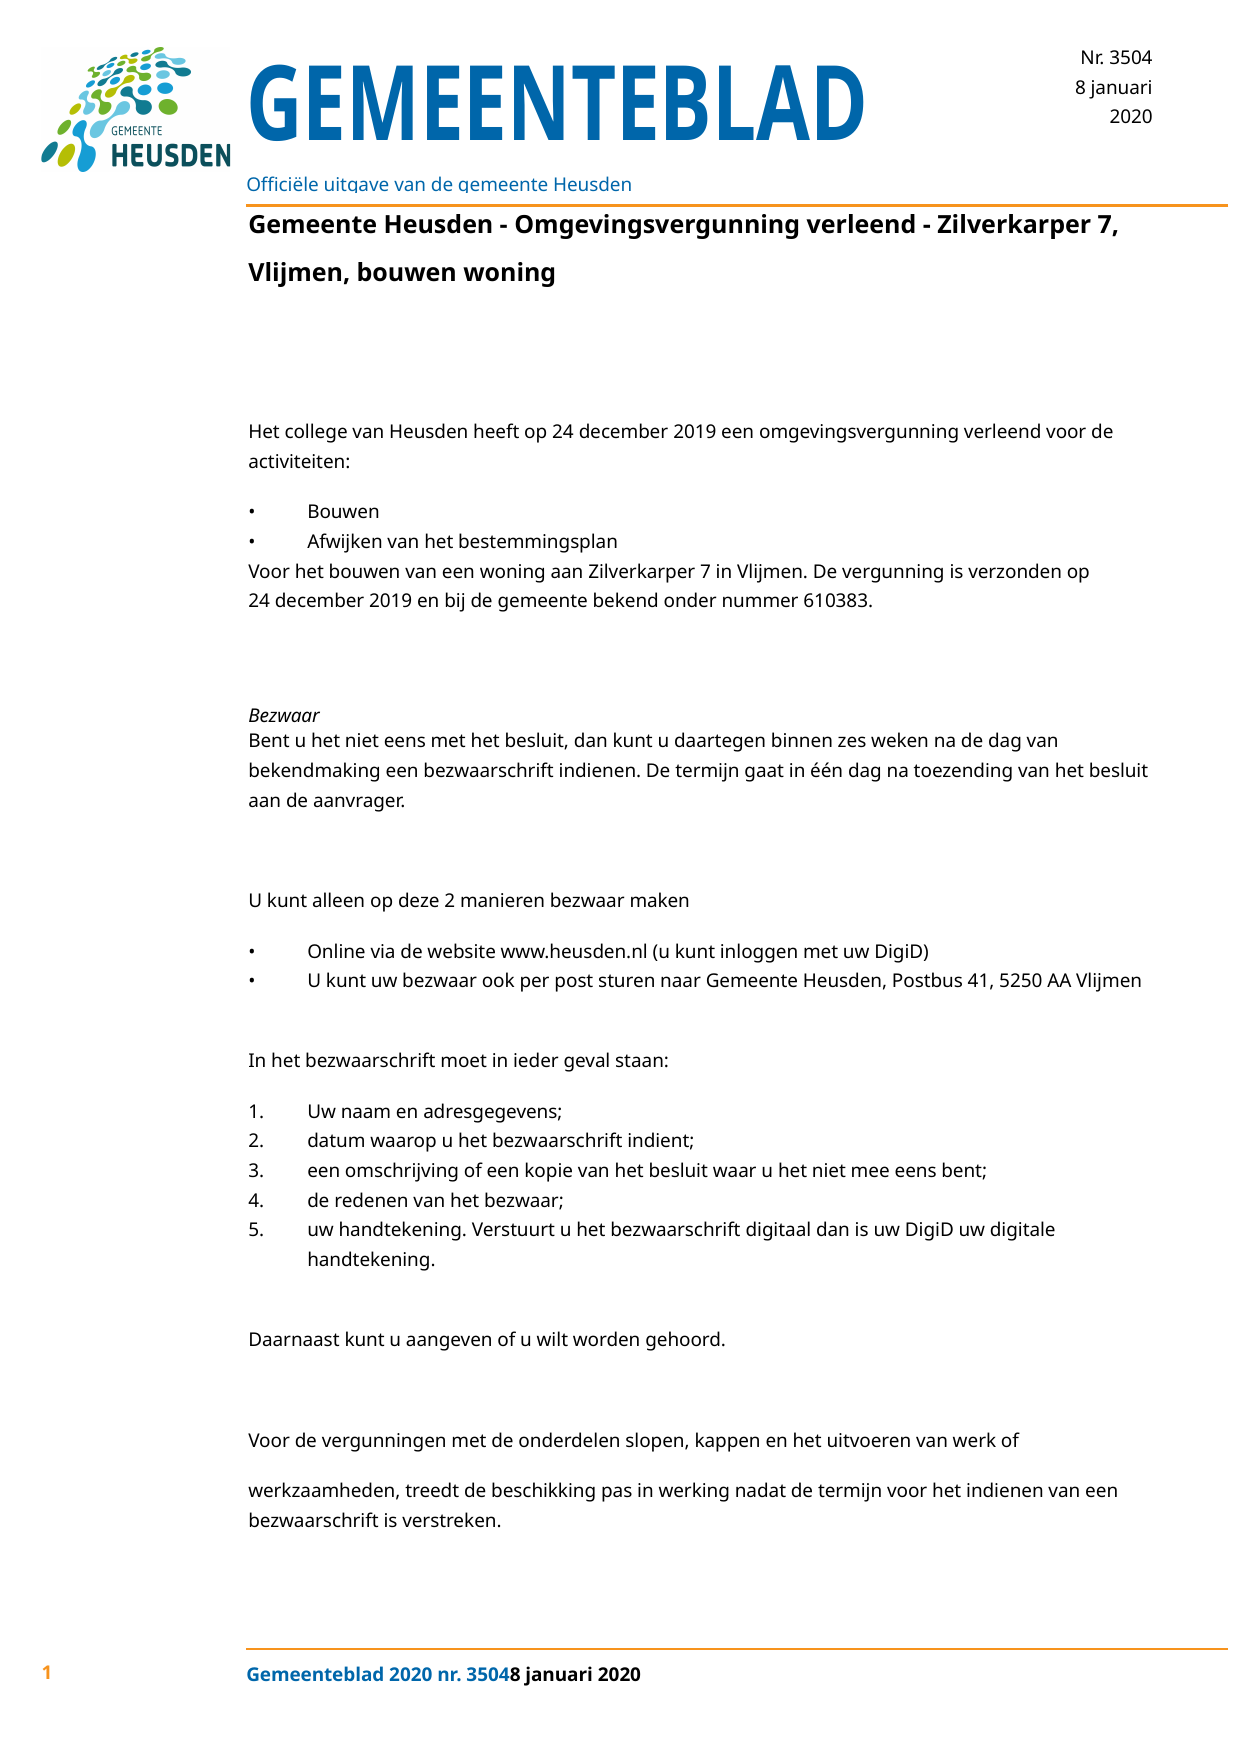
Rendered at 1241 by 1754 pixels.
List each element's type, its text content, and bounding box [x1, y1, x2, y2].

text werkzaamheden, treedt de beschikking pas in werking nadat de termijn voor het indienen van een bezwaarschrift is verstreken. [248, 1477, 1152, 1532]
list U kunt uw bezwaar ook per post sturen naar Gemeente Heusden, Postbus 41, 5250 AA Vlijmen [248, 968, 1152, 993]
list Uw naam en adresgegevens; [248, 1098, 1152, 1124]
text Daarnaast kunt u aangeven of u wilt worden gehoord. [248, 1326, 1152, 1352]
text Voor de vergunningen met de onderdelen slopen, kappen en het uitvoeren van werk of [248, 1427, 1152, 1452]
text Voor het bouwen van een woning aan Zilverkarper 7 in Vlijmen. De vergunning is verzonden op 24 december 2019 en bij de gemeente bekend onder nummer 610383. [248, 558, 1152, 613]
list datum waarop u het bezwaarschrift indient; [248, 1128, 1152, 1153]
list Online via de website www.heusden.nl (u kunt inloggen met uw DigiD) [248, 938, 1152, 964]
list uw handtekening. Verstuurt u het bezwaarschrift digitaal dan is uw DigiD uw digitale handtekening. [248, 1216, 1152, 1272]
text Gemeente Heusden - Omgevingsvergunning verleend - Zilverkarper 7, Vlijmen, bouwen woning [248, 207, 1152, 288]
list Afwijken van het bestemmingsplan [248, 528, 1152, 554]
list Bouwen [248, 499, 1152, 524]
list de redenen van het bezwaar; [248, 1187, 1152, 1212]
text Bezwaar [248, 702, 1152, 728]
list een omschrijving of een kopie van het besluit waar u het niet mee eens bent; [248, 1157, 1152, 1183]
picture [41, 47, 231, 172]
text In het bezwaarschrift moet in ieder geval staan: [248, 1048, 1152, 1073]
text U kunt alleen op deze 2 manieren bezwaar maken [248, 888, 1152, 913]
text Bent u het niet eens met het besluit, dan kunt u daartegen binnen zes weken na de dag van bekendmaking een bezwaarschrift indienen. De termijn gaat in één dag na toezending van het besluit aan de aanvrager. [248, 728, 1152, 812]
text Het college van Heusden heeft op 24 december 2019 een omgevingsvergunning verleend voor de activiteiten: [248, 419, 1152, 474]
